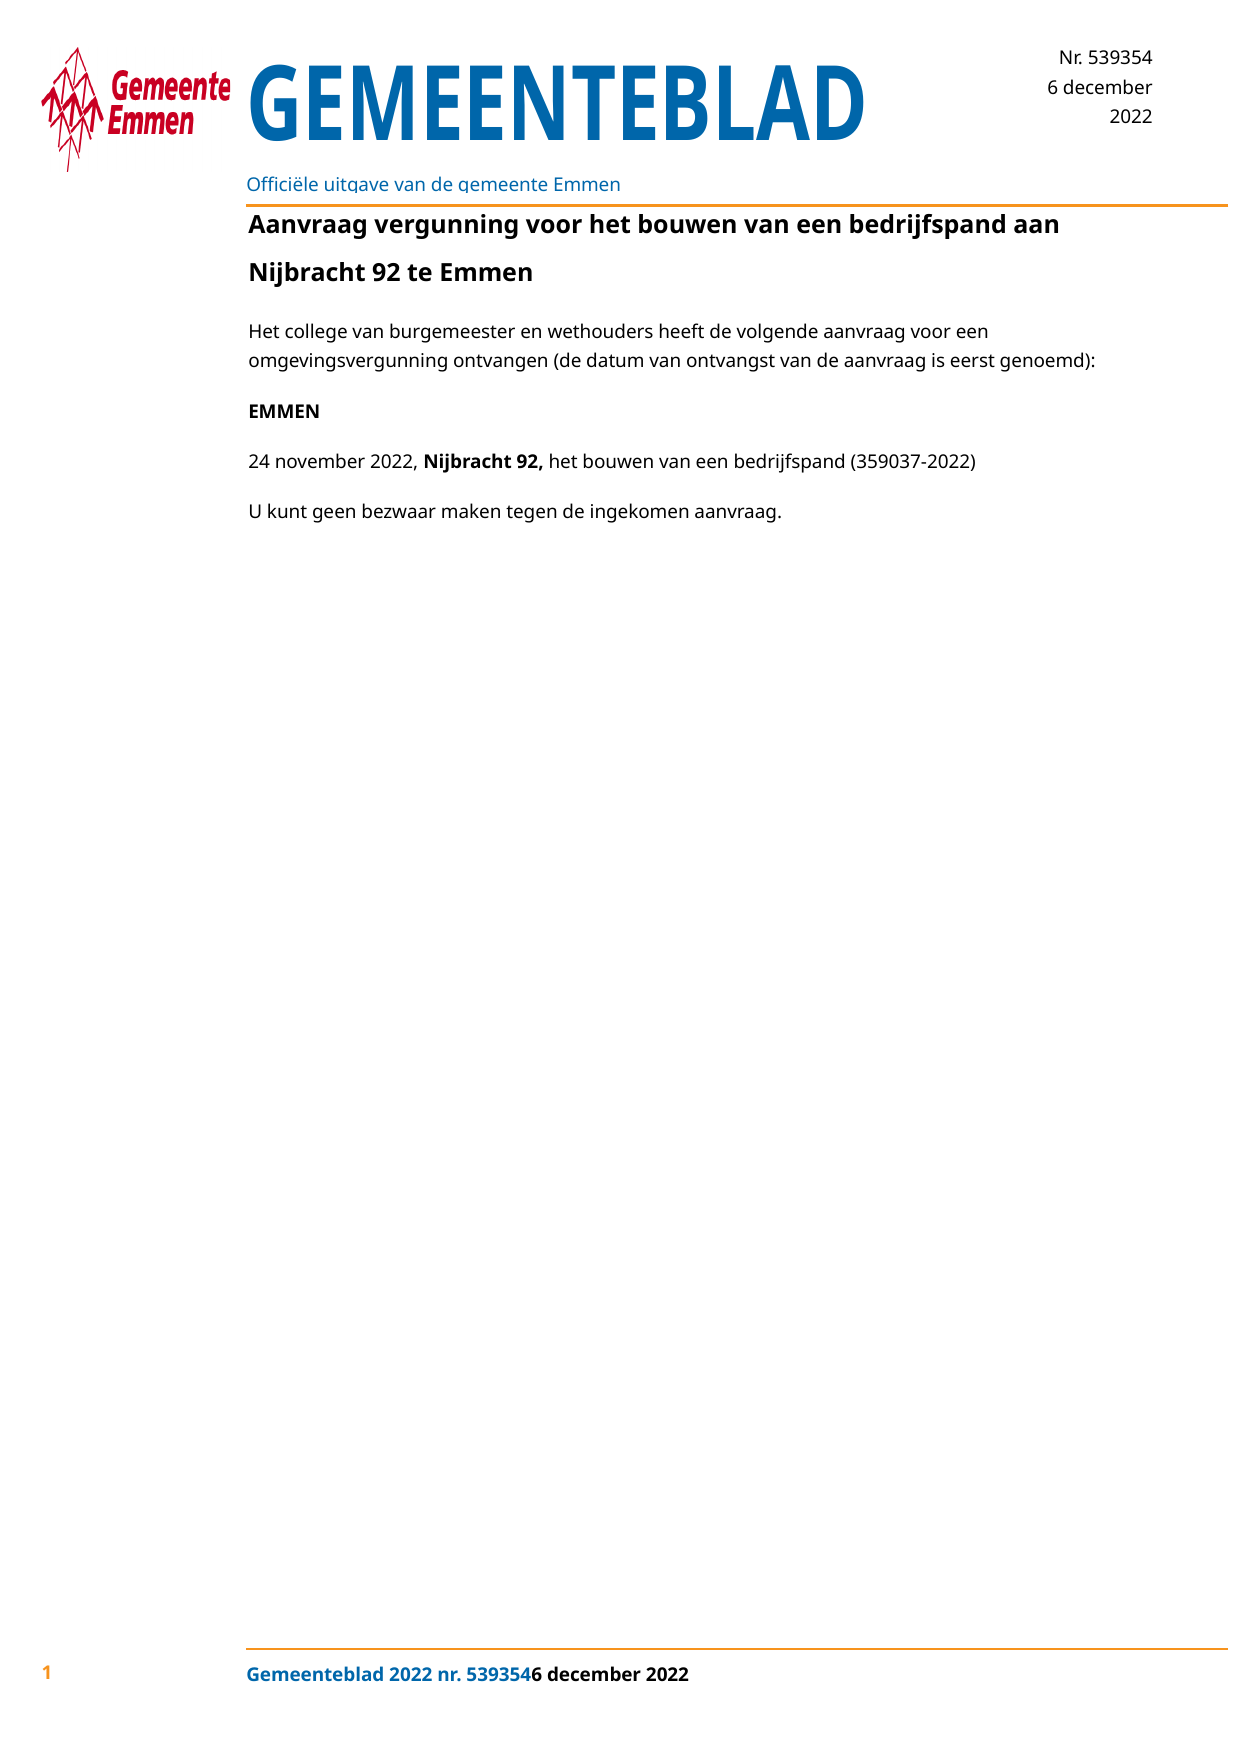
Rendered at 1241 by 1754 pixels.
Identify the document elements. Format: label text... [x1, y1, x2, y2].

text Het college van burgemeester en wethouders heeft de volgende aanvraag voor een omgevingsvergunning ontvangen (de datum van ontvangst van de aanvraag is eerst genoemd): [248, 318, 1152, 373]
text Aanvraag vergunning voor het bouwen van een bedrijfspand aan Nijbracht 92 te Emmen [248, 207, 1152, 288]
text EMMEN [248, 398, 1152, 424]
text U kunt geen bezwaar maken tegen de ingekomen aanvraag. [248, 499, 1152, 524]
text 24 november 2022, Nijbracht 92, het bouwen van een bedrijfspand (359037-2022) [248, 448, 1152, 474]
picture [41, 47, 231, 172]
